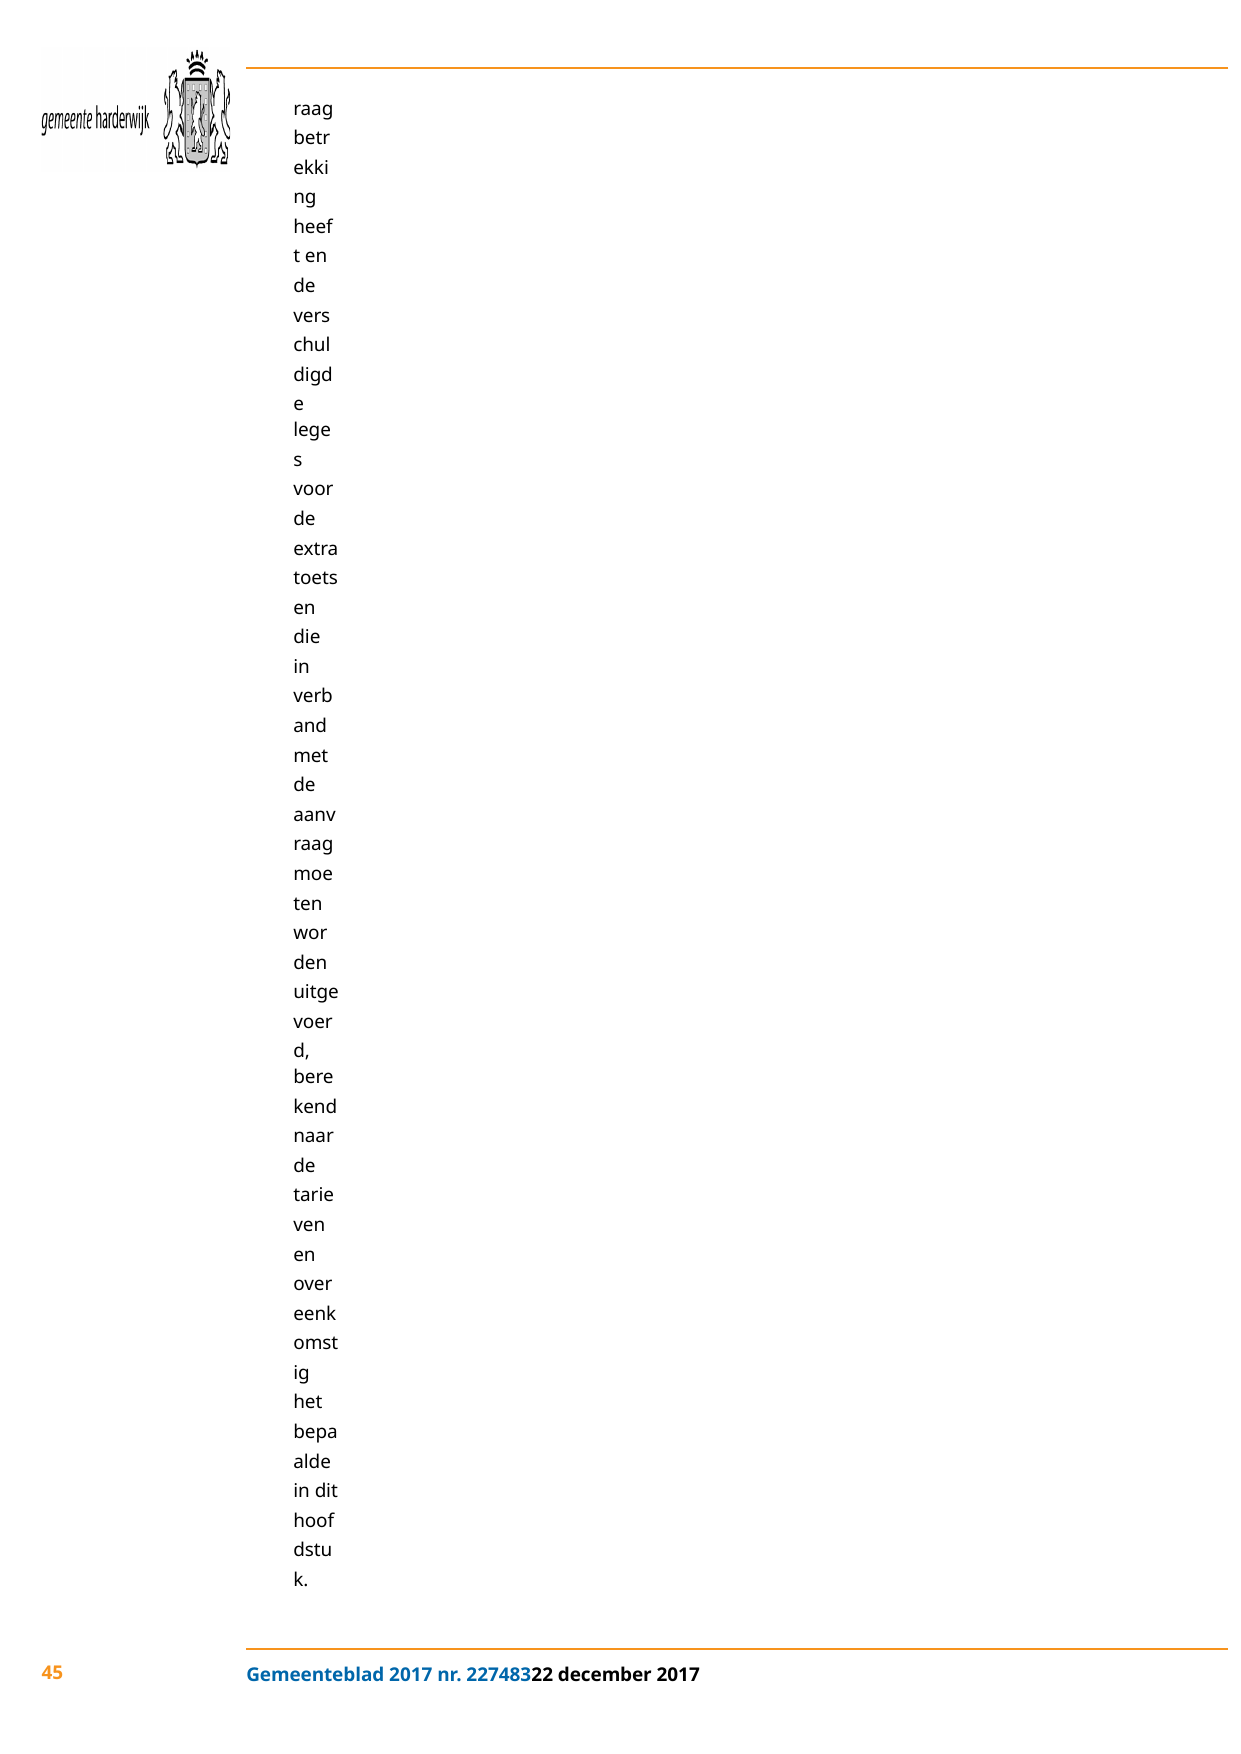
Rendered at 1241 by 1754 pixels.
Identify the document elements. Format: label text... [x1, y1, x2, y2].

table_cell [248, 95, 293, 416]
table_cell [338, 416, 383, 1063]
table_cell [384, 416, 429, 1063]
table_cell [248, 1063, 293, 1592]
table_cell [429, 416, 474, 1063]
table_cell [429, 1063, 474, 1592]
table_cell berekend naar de tarieven en overeenkomstig het bepaalde in dit hoofdstuk. [293, 1063, 338, 1592]
table_cell raag betrekking heeft en de verschuldigde [293, 95, 338, 416]
table_cell [338, 1063, 383, 1592]
table_cell [429, 95, 474, 416]
table_cell [384, 95, 429, 416]
table_cell [248, 416, 293, 1063]
table_cell leges voor de extra toetsen die in verband met de aanvraag moeten worden uitgevoerd, [293, 416, 338, 1063]
table_cell [384, 1063, 429, 1592]
table_cell [338, 95, 383, 416]
picture [41, 47, 231, 172]
